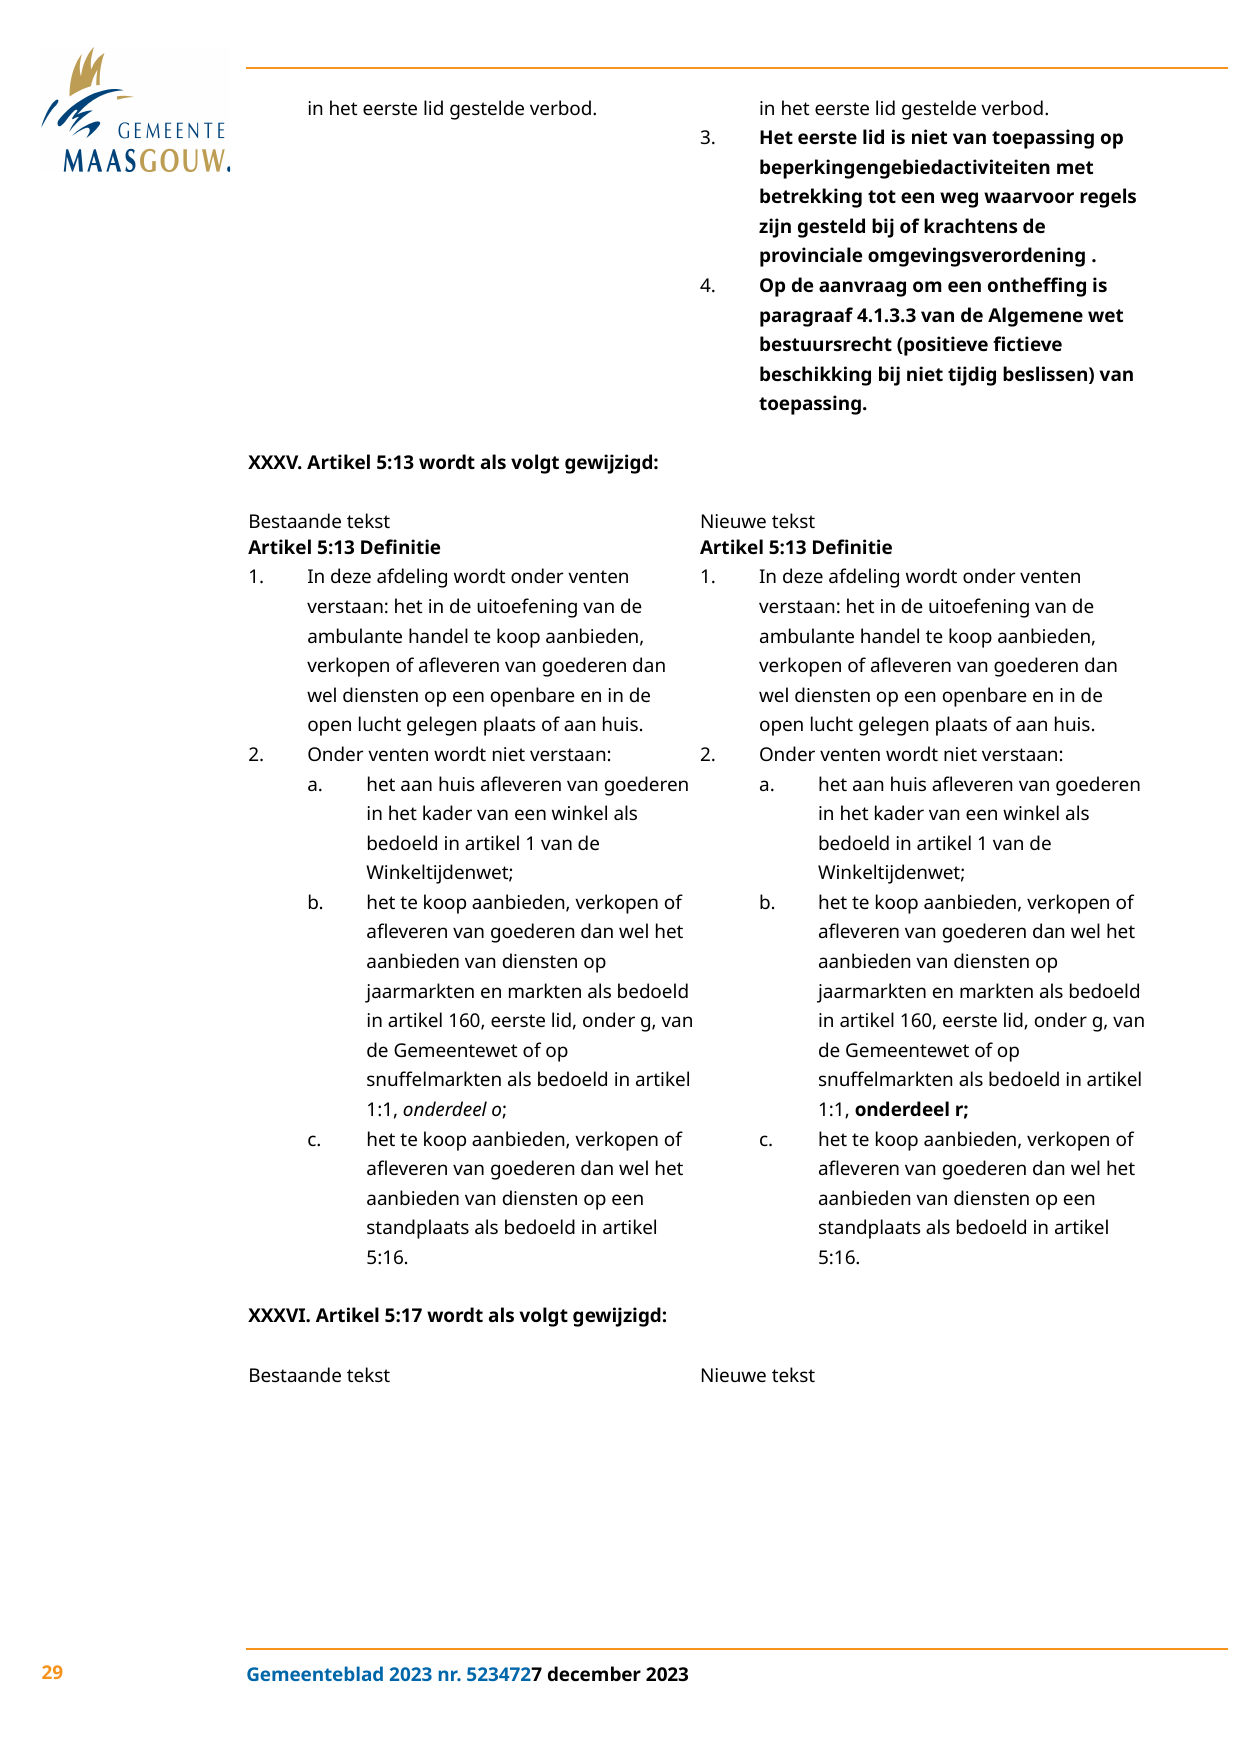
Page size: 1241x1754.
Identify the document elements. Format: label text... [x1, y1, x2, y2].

text XXXVI. Artikel 5:17 wordt als volgt gewijzigd: [248, 1303, 1152, 1328]
table_header Bestaande tekst [248, 509, 700, 534]
table_header Nieuwe tekst [700, 509, 1152, 534]
table_header Bestaande tekst [248, 1362, 700, 1388]
table_cell in het eerste lid gestelde verbod. Het eerste lid is niet van toepassing op beperkingengebiedactiviteiten met betrekking tot een weg waarvoor regels zijn gesteld bij of krachtens de provinciale omgevingsverordening . Op de aanvraag om een ontheffing is paragraaf 4.1.3.3 van de Algemene wet bestuursrecht (positieve fictieve beschikking bij niet tijdig beslissen) van toepassing. [700, 95, 1152, 416]
table_header Nieuwe tekst [700, 1362, 1152, 1388]
table_cell in het eerste lid gestelde verbod. [248, 95, 700, 416]
picture [41, 47, 231, 172]
table_cell Artikel 5:13 Definitie In deze afdeling wordt onder venten verstaan: het in de uitoefening van de ambulante handel te koop aanbieden, verkopen of afleveren van goederen dan wel diensten op een openbare en in de open lucht gelegen plaats of aan huis. Onder venten wordt niet verstaan: het aan huis afleveren van goederen in het kader van een winkel als bedoeld in artikel 1 van de Winkeltijdenwet; het te koop aanbieden, verkopen of afleveren van goederen dan wel het aanbieden van diensten op jaarmarkten en markten als bedoeld in artikel 160, eerste lid, onder g, van de Gemeentewet of op snuffelmarkten als bedoeld in artikel 1:1, onderdeel r; het te koop aanbieden, verkopen of afleveren van goederen dan wel het aanbieden van diensten op een standplaats als bedoeld in artikel 5:16. [700, 534, 1152, 1270]
text XXXV. Artikel 5:13 wordt als volgt gewijzigd: [248, 449, 1152, 475]
table_cell Artikel 5:13 Definitie In deze afdeling wordt onder venten verstaan: het in de uitoefening van de ambulante handel te koop aanbieden, verkopen of afleveren van goederen dan wel diensten op een openbare en in de open lucht gelegen plaats of aan huis. Onder venten wordt niet verstaan: het aan huis afleveren van goederen in het kader van een winkel als bedoeld in artikel 1 van de Winkeltijdenwet; het te koop aanbieden, verkopen of afleveren van goederen dan wel het aanbieden van diensten op jaarmarkten en markten als bedoeld in artikel 160, eerste lid, onder g, van de Gemeentewet of op snuffelmarkten als bedoeld in artikel 1:1, onderdeel o; het te koop aanbieden, verkopen of afleveren van goederen dan wel het aanbieden van diensten op een standplaats als bedoeld in artikel 5:16. [248, 534, 700, 1270]
